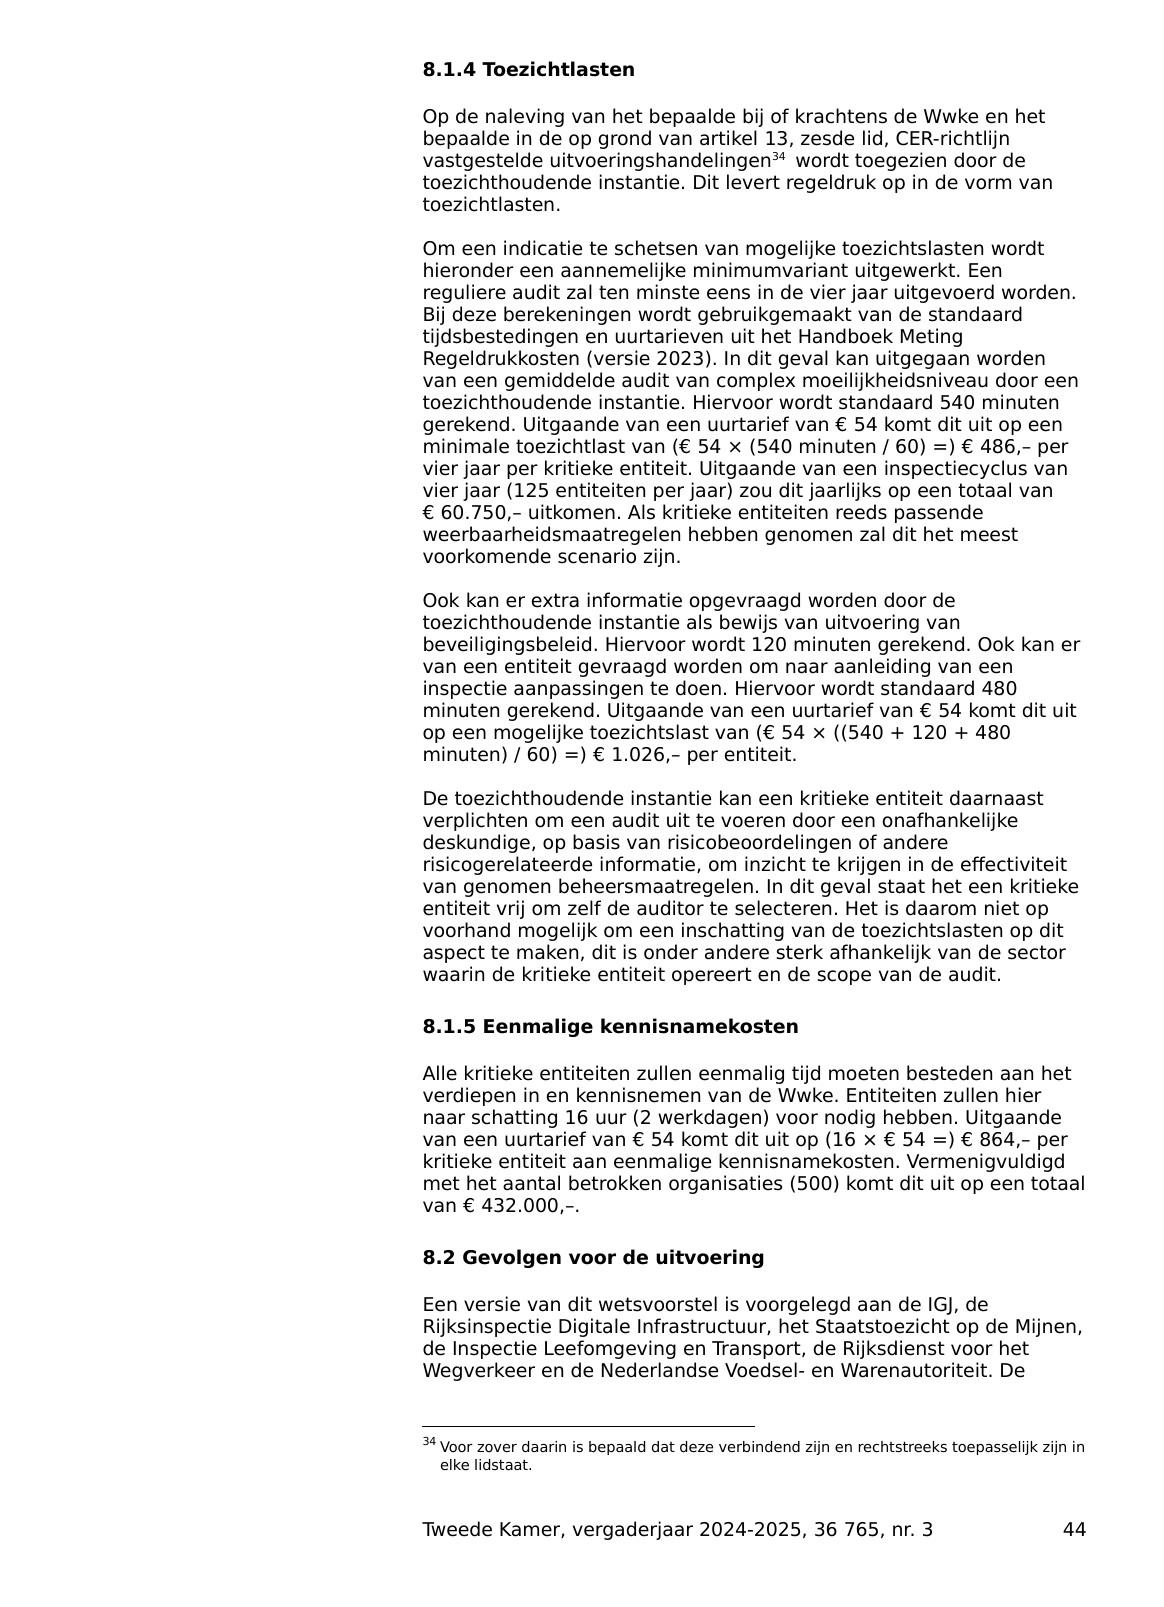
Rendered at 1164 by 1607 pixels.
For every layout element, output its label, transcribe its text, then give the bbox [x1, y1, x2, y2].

text Een versie van dit wetsvoorstel is voorgelegd aan de IGJ, de Rijksinspectie Digitale Infrastructuur, het Staatstoezicht op de Mijnen, de Inspectie Leefomgeving en Transport, de Rijksdienst voor het Wegverkeer en de Nederlandse Voedsel- en Warenautoriteit. De [422, 1294, 1087, 1382]
text Voor zover daarin is bepaald dat deze verbindend zijn en rechtstreeks toepasselijk zijn in elke lidstaat. [422, 1435, 1087, 1474]
text Om een indicatie te schetsen van mogelijke toezichtslasten wordt hieronder een aannemelijke minimumvariant uitgewerkt. Een reguliere audit zal ten minste eens in de vier jaar uitgevoerd worden. Bij deze berekeningen wordt gebruikgemaakt van de standaard tijdsbestedingen en uurtarieven uit het Handboek Meting Regeldrukkosten (versie 2023). In dit geval kan uitgegaan worden van een gemiddelde audit van complex moeilijkheidsniveau door een toezichthoudende instantie. Hiervoor wordt standaard 540 minuten gerekend. Uitgaande van een uurtarief van € 54 komt dit uit op een minimale toezichtlast van (€ 54 × (540 minuten / 60) =) € 486,– per vier jaar per kritieke entiteit. Uitgaande van een inspectiecyclus van vier jaar (125 entiteiten per jaar) zou dit jaarlijks op een totaal van € 60.750,– uitkomen. Als kritieke entiteiten reeds passende weerbaarheidsmaatregelen hebben genomen zal dit het meest voorkomende scenario zijn. [422, 238, 1087, 568]
text Op de naleving van het bepaalde bij of krachtens de Wwke en het bepaalde in de op grond van artikel 13, zesde lid, CER-richtlijn vastgestelde uitvoeringshandelingen wordt toegezien door de toezichthoudende instantie. Dit levert regeldruk op in de vorm van toezichtlasten. [422, 106, 1087, 216]
subtitle 8.1.5 Eenmalige kennisnamekosten [422, 1016, 1087, 1038]
subtitle 8.1.4 Toezichtlasten [422, 59, 1087, 81]
text Alle kritieke entiteiten zullen eenmalig tijd moeten besteden aan het verdiepen in en kennisnemen van de Wwke. Entiteiten zullen hier naar schatting 16 uur (2 werkdagen) voor nodig hebben. Uitgaande van een uurtarief van € 54 komt dit uit op (16 × € 54 =) € 864,– per kritieke entiteit aan eenmalige kennisnamekosten. Vermenigvuldigd met het aantal betrokken organisaties (500) komt dit uit op een totaal van € 432.000,–. [422, 1063, 1087, 1217]
subtitle 8.2 Gevolgen voor de uitvoering [422, 1247, 1087, 1269]
text De toezichthoudende instantie kan een kritieke entiteit daarnaast verplichten om een audit uit te voeren door een onafhankelijke deskundige, op basis van risicobeoordelingen of andere risicogerelateerde informatie, om inzicht te krijgen in de effectiviteit van genomen beheersmaatregelen. In dit geval staat het een kritieke entiteit vrij om zelf de auditor te selecteren. Het is daarom niet op voorhand mogelijk om een inschatting van de toezichtslasten op dit aspect te maken, dit is onder andere sterk afhankelijk van de sector waarin de kritieke entiteit opereert en de scope van de audit. [422, 788, 1087, 986]
text Ook kan er extra informatie opgevraagd worden door de toezichthoudende instantie als bewijs van uitvoering van beveiligingsbeleid. Hiervoor wordt 120 minuten gerekend. Ook kan er van een entiteit gevraagd worden om naar aanleiding van een inspectie aanpassingen te doen. Hiervoor wordt standaard 480 minuten gerekend. Uitgaande van een uurtarief van € 54 komt dit uit op een mogelijke toezichtslast van (€ 54 × ((540 + 120 + 480 minuten) / 60) =) € 1.026,– per entiteit. [422, 590, 1087, 766]
